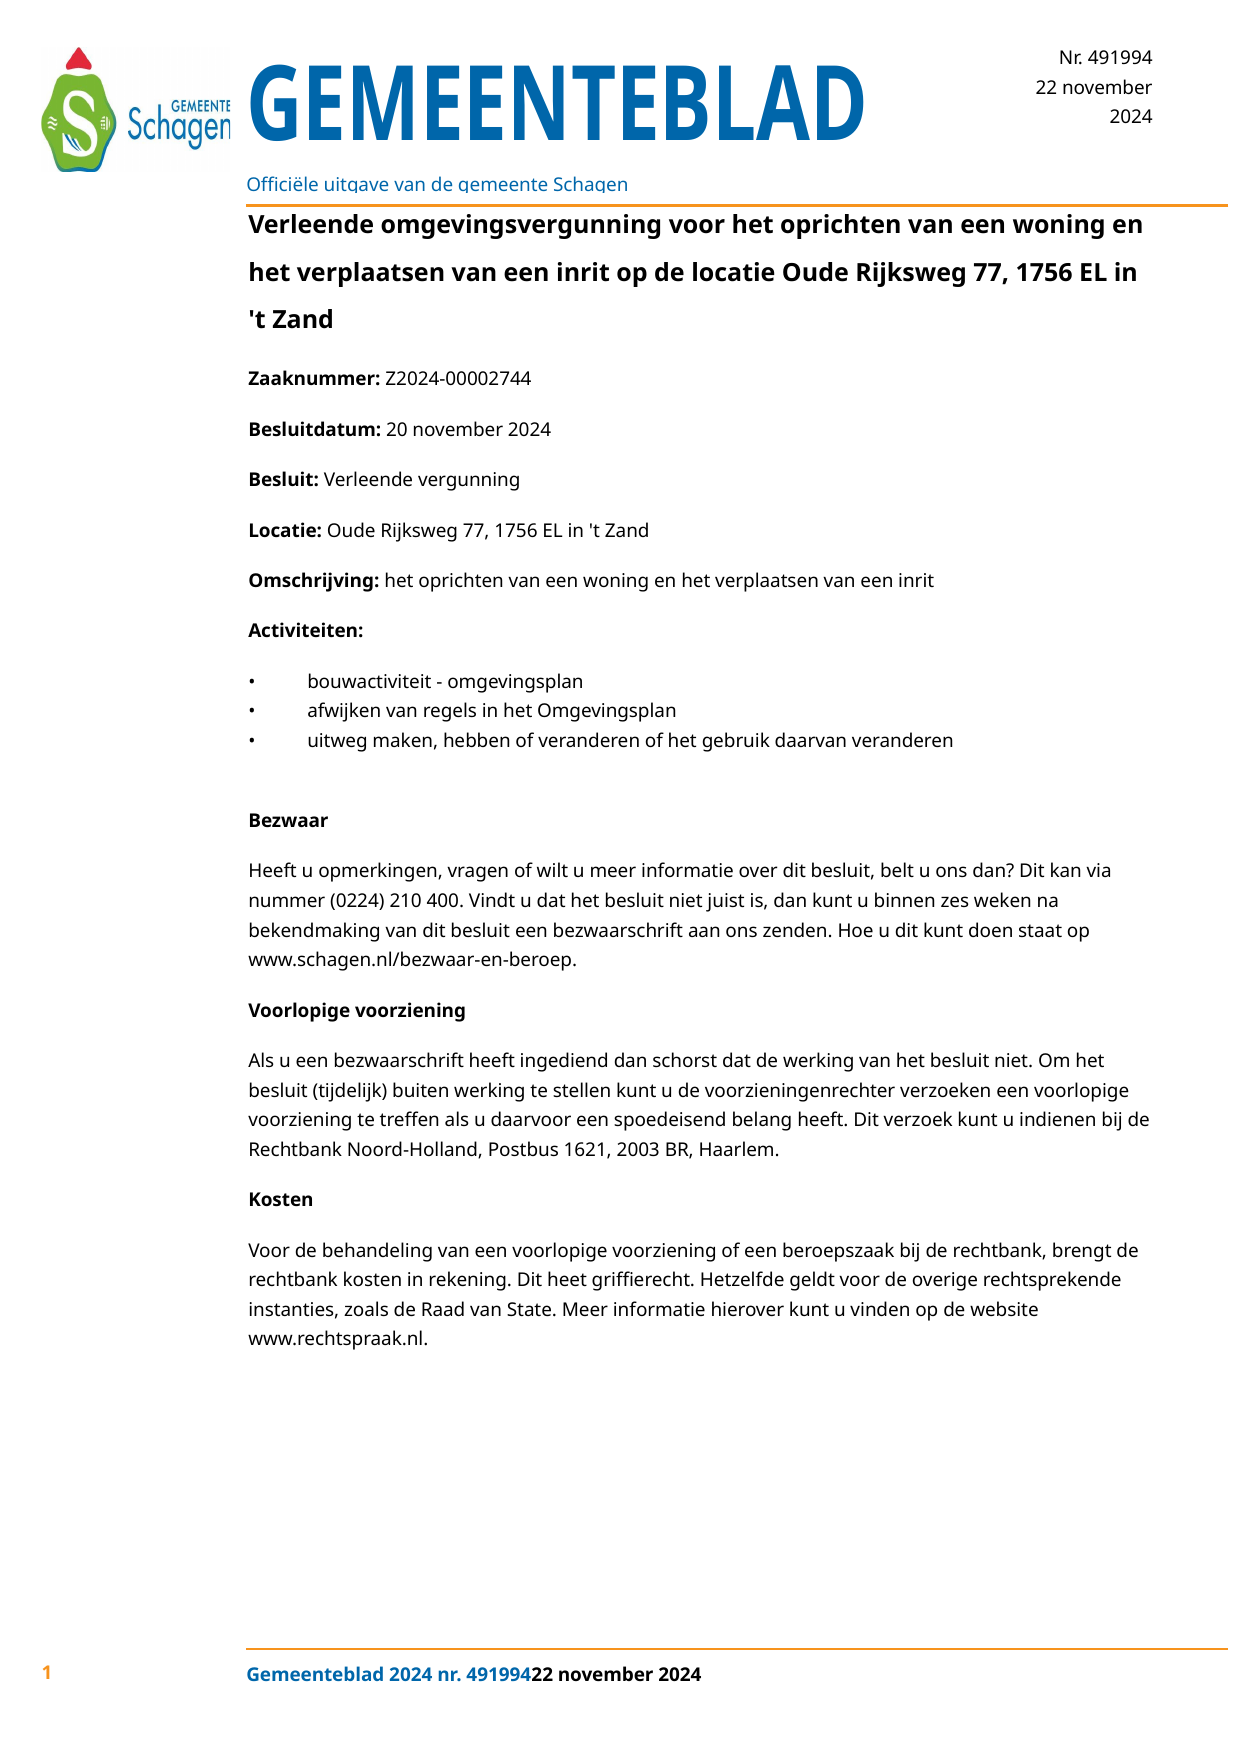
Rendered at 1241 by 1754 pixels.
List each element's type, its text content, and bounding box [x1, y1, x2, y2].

text Als u een bezwaarschrift heeft ingediend dan schorst dat de werking van het besluit niet. Om het besluit (tijdelijk) buiten werking te stellen kunt u de voorzieningenrechter verzoeken een voorlopige voorziening te treffen als u daarvoor een spoedeisend belang heeft. Dit verzoek kunt u indienen bij de Rechtbank Noord-Holland, Postbus 1621, 2003 BR, Haarlem. [248, 1047, 1152, 1162]
text Activiteiten: [248, 618, 1152, 643]
text Kosten [248, 1186, 1152, 1212]
text Besluit: Verleende vergunning [248, 466, 1152, 492]
picture [41, 47, 231, 172]
text Omschrijving: het oprichten van een woning en het verplaatsen van een inrit [248, 567, 1152, 593]
list uitweg maken, hebben of veranderen of het gebruik daarvan veranderen [248, 727, 1152, 753]
text Heeft u opmerkingen, vragen of wilt u meer informatie over dit besluit, belt u ons dan? Dit kan via nummer (0224) 210 400. Vindt u dat het besluit niet juist is, dan kunt u binnen zes weken na bekendmaking van dit besluit een bezwaarschrift aan ons zenden. Hoe u dit kunt doen staat op www.schagen.nl/bezwaar-en-beroep. [248, 858, 1152, 972]
list bouwactiviteit - omgevingsplan [248, 668, 1152, 694]
text Voorlopige voorziening [248, 997, 1152, 1022]
text Locatie: Oude Rijksweg 77, 1756 EL in 't Zand [248, 517, 1152, 542]
text Verleende omgevingsvergunning voor het oprichten van een woning en het verplaatsen van een inrit op de locatie Oude Rijksweg 77, 1756 EL in 't Zand [248, 207, 1152, 336]
text Voor de behandeling van een voorlopige voorziening of een beroepszaak bij de rechtbank, brengt de rechtbank kosten in rekening. Dit heet griffierecht. Hetzelfde geldt voor de overige rechtsprekende instanties, zoals de Raad van State. Meer informatie hierover kunt u vinden op de website www.rechtspraak.nl. [248, 1237, 1152, 1351]
text Zaaknummer: Z2024-00002744 [248, 366, 1152, 391]
list afwijken van regels in het Omgevingsplan [248, 698, 1152, 723]
text Besluitdatum: 20 november 2024 [248, 416, 1152, 442]
text Bezwaar [248, 807, 1152, 833]
